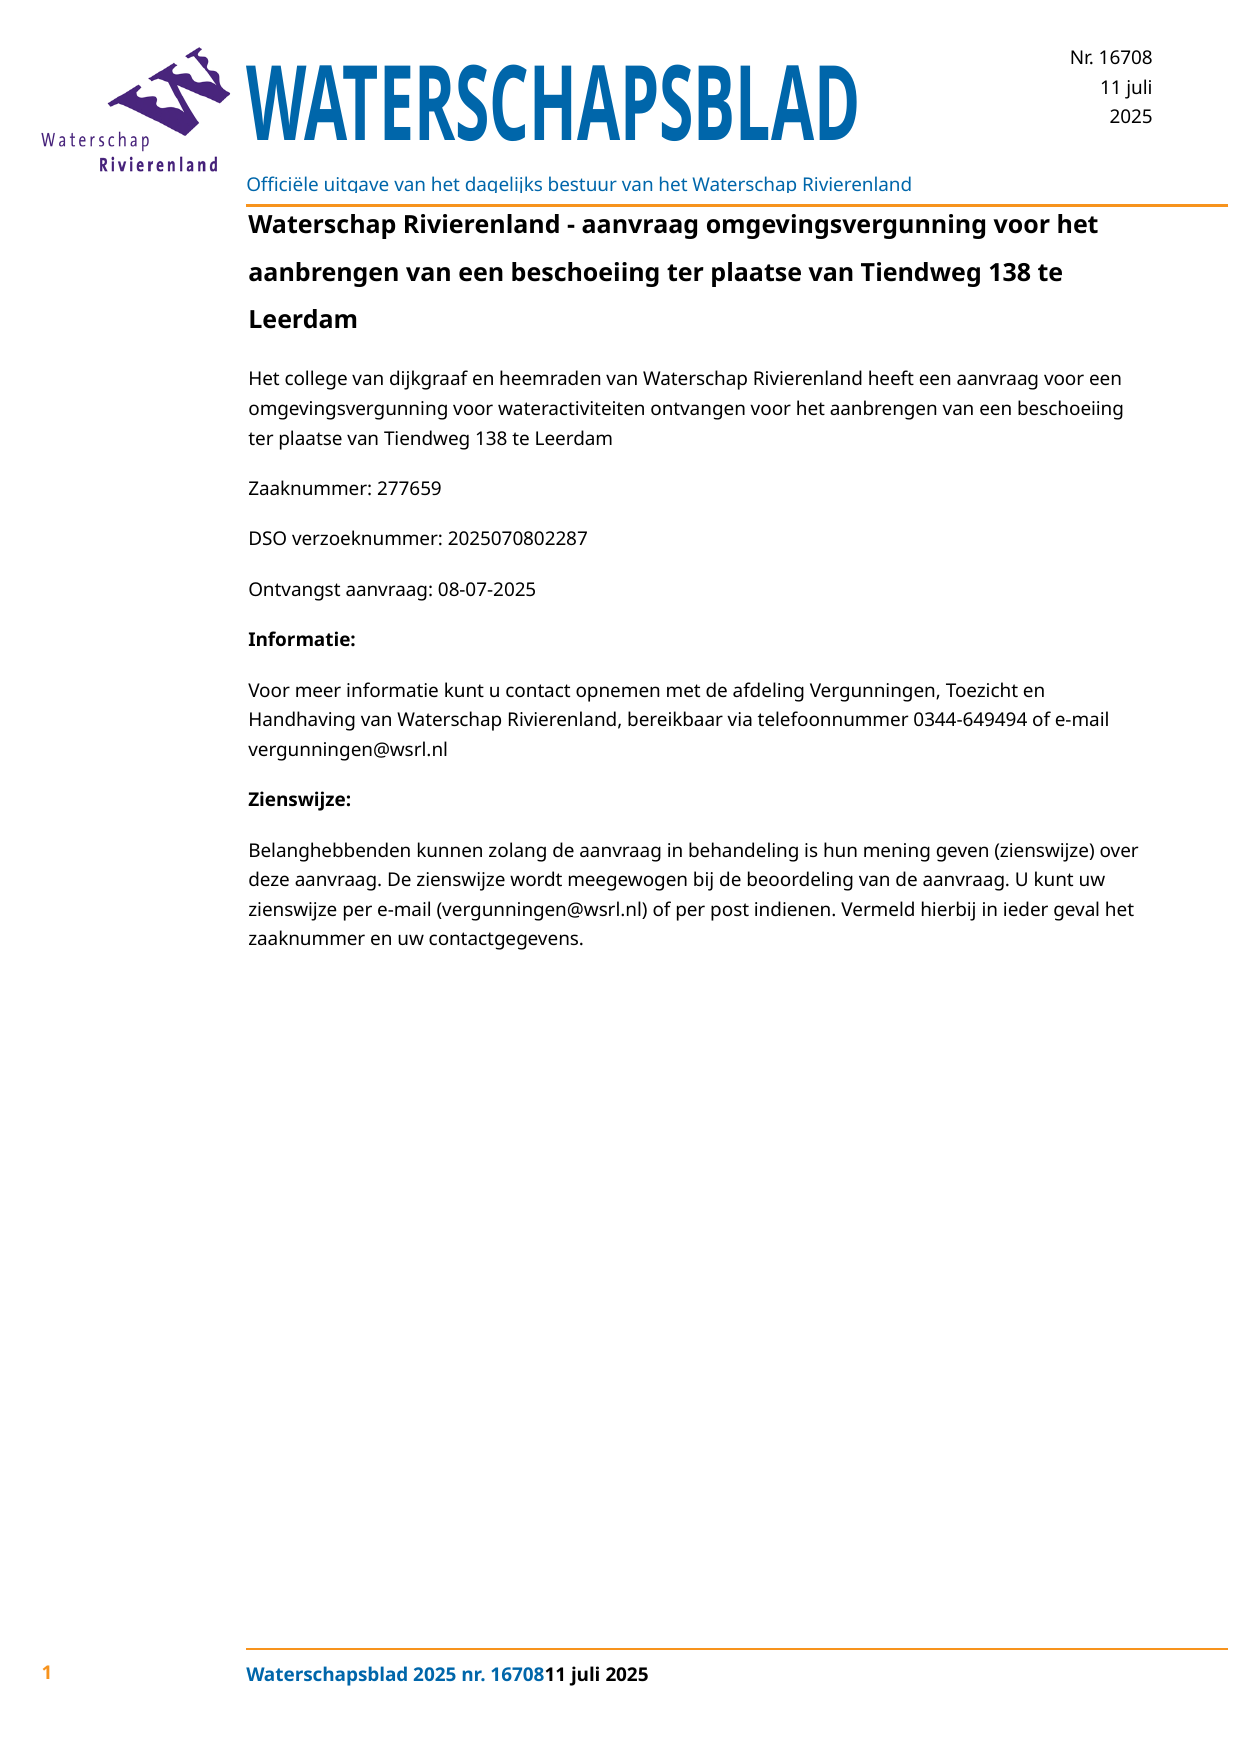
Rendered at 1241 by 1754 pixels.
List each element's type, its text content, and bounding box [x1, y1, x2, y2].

text Zaaknummer: 277659 [248, 475, 1152, 501]
text Ontvangst aanvraag: 08-07-2025 [248, 576, 1152, 602]
text Informatie: [248, 626, 1152, 652]
text Zienswijze: [248, 786, 1152, 812]
picture [41, 47, 231, 172]
text Belanghebbenden kunnen zolang de aanvraag in behandeling is hun mening geven (zienswijze) over deze aanvraag. De zienswijze wordt meegewogen bij de beoordeling van de aanvraag. U kunt uw zienswijze per e-mail (vergunningen@wsrl.nl) of per post indienen. Vermeld hierbij in ieder geval het zaaknummer en uw contactgegevens. [248, 837, 1152, 951]
text Het college van dijkgraaf en heemraden van Waterschap Rivierenland heeft een aanvraag voor een omgevingsvergunning voor wateractiviteiten ontvangen voor het aanbrengen van een beschoeiing ter plaatse van Tiendweg 138 te Leerdam [248, 366, 1152, 450]
text Waterschap Rivierenland - aanvraag omgevingsvergunning voor het aanbrengen van een beschoeiing ter plaatse van Tiendweg 138 te Leerdam [248, 207, 1152, 336]
text Voor meer informatie kunt u contact opnemen met de afdeling Vergunningen, Toezicht en Handhaving van Waterschap Rivierenland, bereikbaar via telefoonnummer 0344-649494 of e-mail vergunningen@wsrl.nl [248, 677, 1152, 762]
text DSO verzoeknummer: 2025070802287 [248, 526, 1152, 551]
